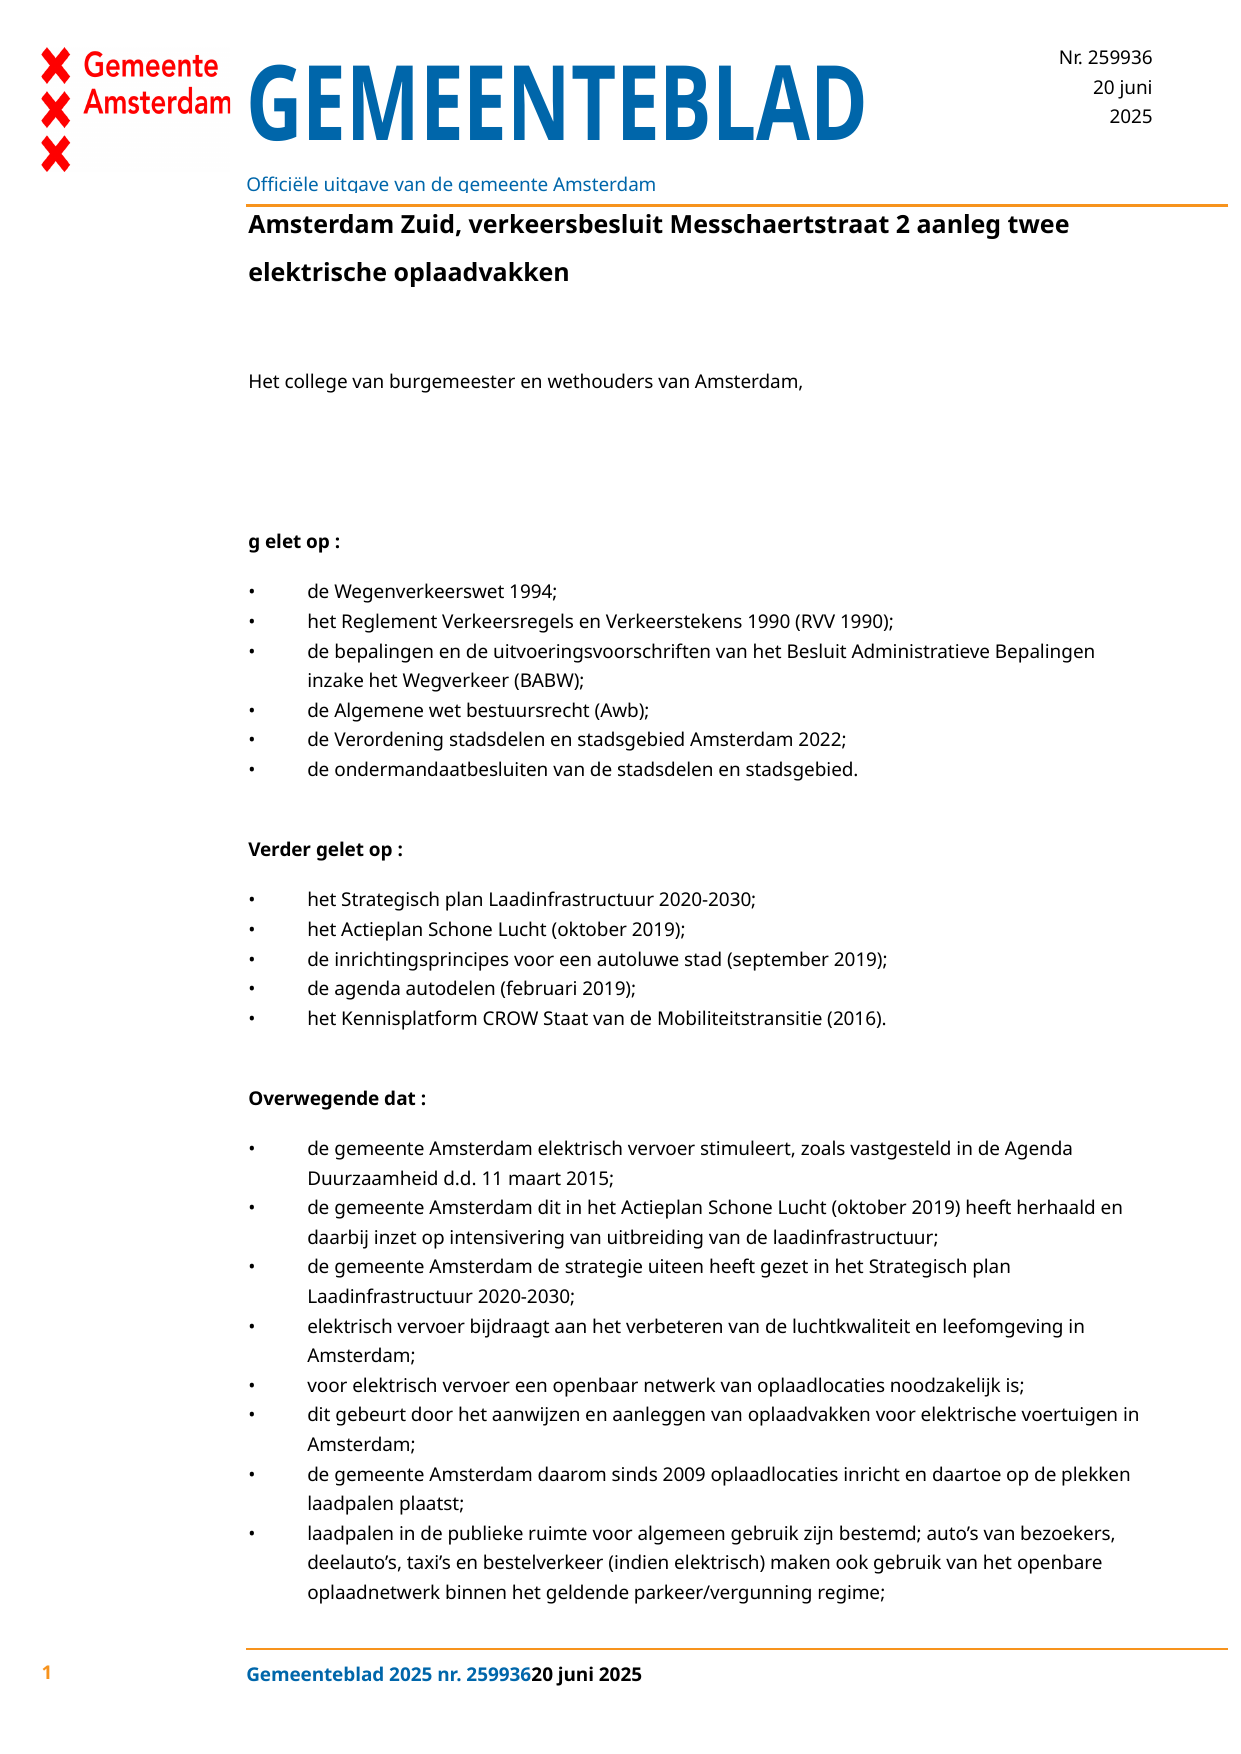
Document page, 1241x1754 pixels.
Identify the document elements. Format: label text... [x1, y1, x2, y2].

list de Verordening stadsdelen en stadsgebied Amsterdam 2022; [248, 727, 1152, 752]
list laadpalen in de publieke ruimte voor algemeen gebruik zijn bestemd; auto’s van bezoekers, deelauto’s, taxi’s en bestelverkeer (indien elektrisch) maken ook gebruik van het openbare oplaadnetwerk binnen het geldende parkeer/vergunning regime; [248, 1520, 1152, 1605]
list de Algemene wet bestuursrecht (Awb); [248, 697, 1152, 723]
list de gemeente Amsterdam de strategie uiteen heeft gezet in het Strategisch plan Laadinfrastructuur 2020-2030; [248, 1254, 1152, 1309]
text g elet op : [248, 528, 1152, 554]
list de agenda autodelen (februari 2019); [248, 975, 1152, 1001]
list de bepalingen en de uitvoeringsvoorschriften van het Besluit Administratieve Bepalingen inzake het Wegverkeer (BABW); [248, 638, 1152, 693]
text Verder gelet op : [248, 836, 1152, 862]
list de gemeente Amsterdam daarom sinds 2009 oplaadlocaties inricht en daartoe op de plekken laadpalen plaatst; [248, 1461, 1152, 1516]
list de gemeente Amsterdam dit in het Actieplan Schone Lucht (oktober 2019) heeft herhaald en daarbij inzet op intensivering van uitbreiding van de laadinfrastructuur; [248, 1194, 1152, 1250]
list het Strategisch plan Laadinfrastructuur 2020-2030; [248, 887, 1152, 912]
list de ondermandaatbesluiten van de stadsdelen en stadsgebied. [248, 756, 1152, 782]
list de inrichtingsprincipes voor een autoluwe stad (september 2019); [248, 946, 1152, 971]
picture [41, 47, 231, 172]
list de gemeente Amsterdam elektrisch vervoer stimuleert, zoals vastgesteld in de Agenda Duurzaamheid d.d. 11 maart 2015; [248, 1135, 1152, 1191]
text Het college van burgemeester en wethouders van Amsterdam, [248, 368, 1152, 394]
list dit gebeurt door het aanwijzen en aanleggen van oplaadvakken voor elektrische voertuigen in Amsterdam; [248, 1402, 1152, 1457]
text Overwegende dat : [248, 1085, 1152, 1111]
list het Kennisplatform CROW Staat van de Mobiliteitstransitie (2016). [248, 1005, 1152, 1031]
list het Actieplan Schone Lucht (oktober 2019); [248, 916, 1152, 942]
list elektrisch vervoer bijdraagt aan het verbeteren van de luchtkwaliteit en leefomgeving in Amsterdam; [248, 1313, 1152, 1368]
text Amsterdam Zuid, verkeersbesluit Messchaertstraat 2 aanleg twee elektrische oplaadvakken [248, 207, 1152, 288]
list de Wegenverkeerswet 1994; [248, 579, 1152, 604]
list het Reglement Verkeersregels en Verkeerstekens 1990 (RVV 1990); [248, 608, 1152, 634]
list voor elektrisch vervoer een openbaar netwerk van oplaadlocaties noodzakelijk is; [248, 1372, 1152, 1398]
